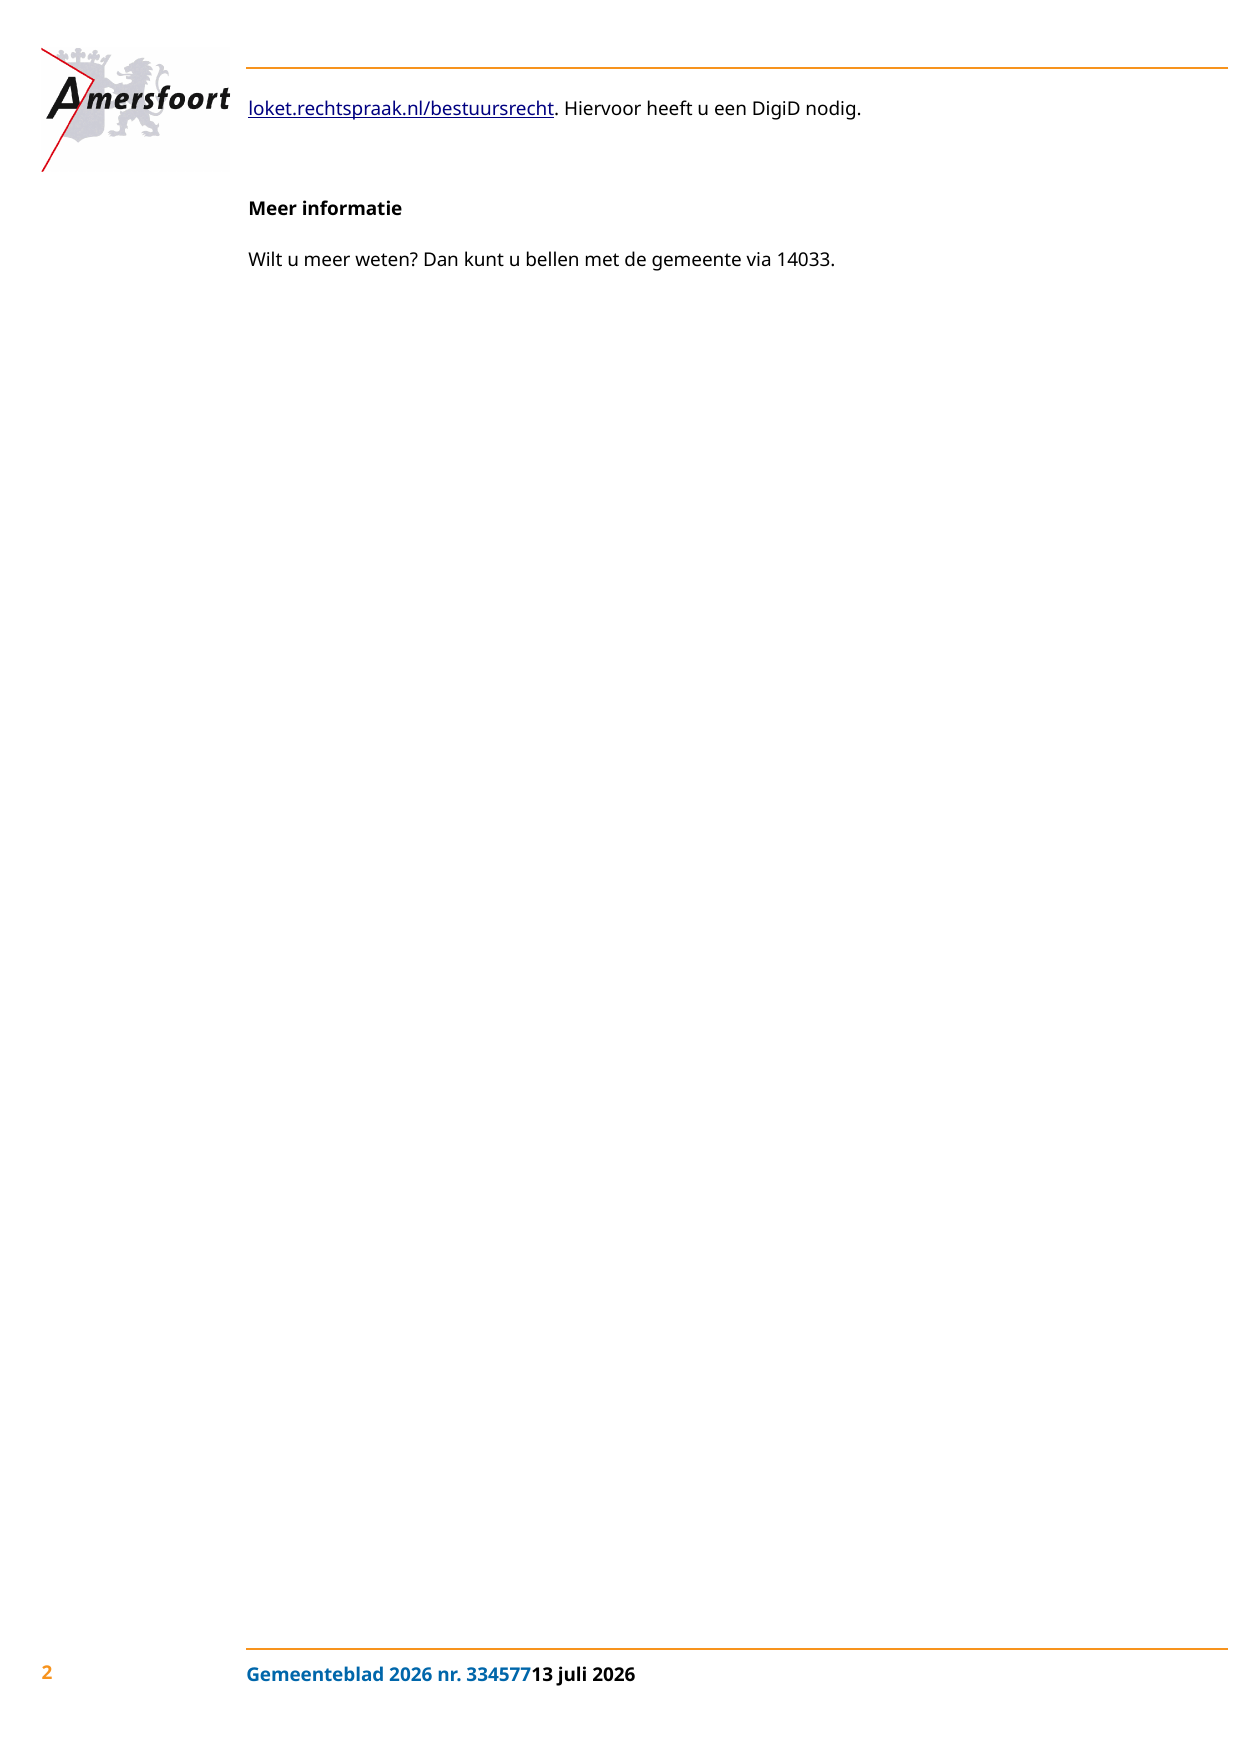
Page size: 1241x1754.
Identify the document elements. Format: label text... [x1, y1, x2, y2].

picture [41, 47, 231, 172]
text Wilt u meer weten? Dan kunt u bellen met de gemeente via 14033. [248, 246, 1152, 272]
text loket.rechtspraak.nl/bestuursrecht. Hiervoor heeft u een DigiD nodig. [248, 95, 1152, 121]
text Meer informatie [248, 196, 1152, 221]
